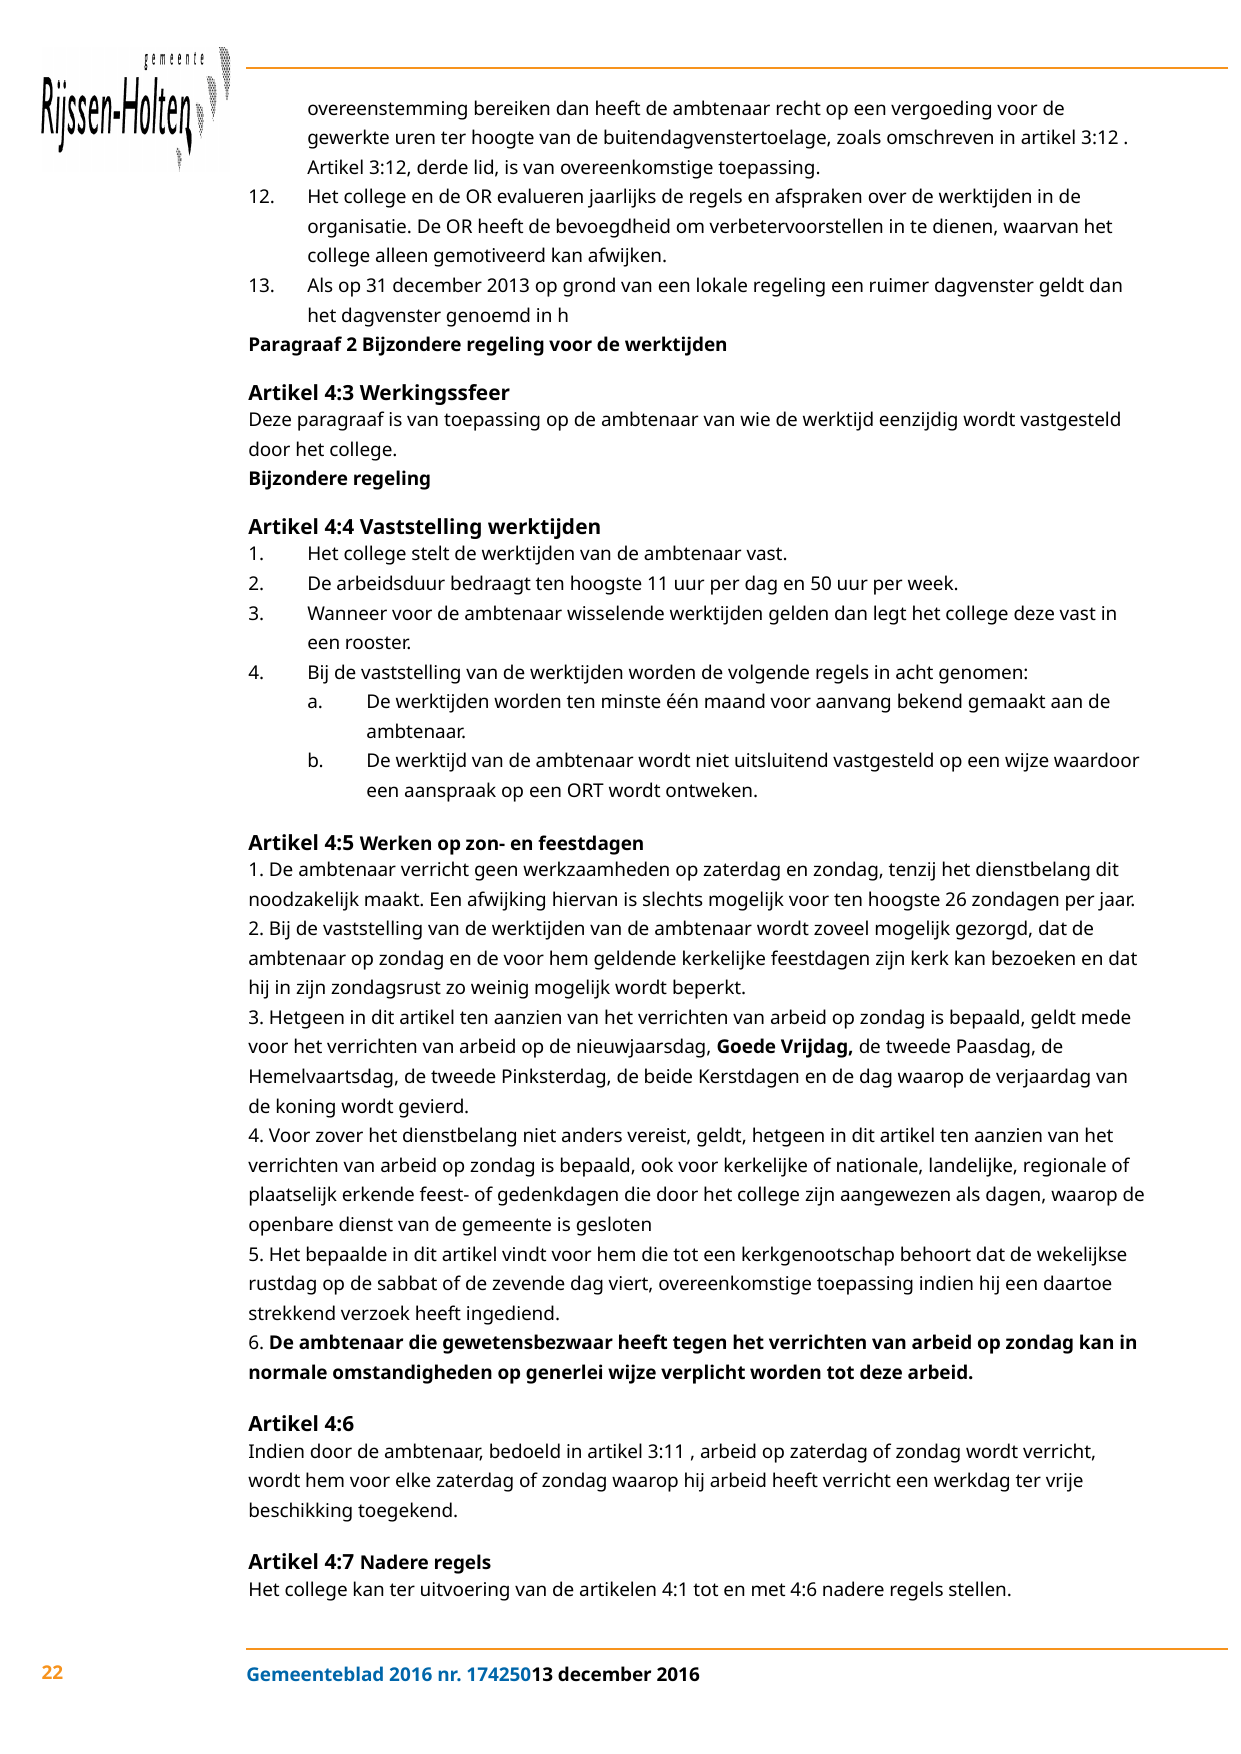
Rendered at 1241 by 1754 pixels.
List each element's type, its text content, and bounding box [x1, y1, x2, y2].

list Het college stelt de werktijden van de ambtenaar vast. [248, 541, 1152, 566]
list Wanneer voor de ambtenaar wisselende werktijden gelden dan legt het college deze vast in een rooster. [248, 600, 1152, 655]
text Artikel 4:7 Nadere regels [248, 1547, 1152, 1576]
list De werktijd van de ambtenaar wordt niet uitsluitend vastgesteld op een wijze waardoor een aanspraak op een ORT wordt ontweken. [307, 748, 1152, 803]
text Het college kan ter uitvoering van de artikelen 4:1 tot en met 4:6 nadere regels stellen. [248, 1576, 1152, 1602]
text 4. Voor zover het dienstbelang niet anders vereist, geldt, hetgeen in dit artikel ten aanzien van het verrichten van arbeid op zondag is bepaald, ook voor kerkelijke of nationale, landelijke, regionale of plaatselijk erkende feest- of gedenkdagen die door het college zijn aangewezen als dagen, waarop de openbare dienst van de gemeente is gesloten [248, 1122, 1152, 1237]
list Als op 31 december 2013 op grond van een lokale regeling een ruimer dagvenster geldt dan het dagvenster genoemd in h [248, 272, 1152, 328]
text Bijzondere regeling [248, 466, 1152, 491]
text 2. Bij de vaststelling van de werktijden van de ambtenaar wordt zoveel mogelijk gezorgd, dat de ambtenaar op zondag en de voor hem geldende kerkelijke feestdagen zijn kerk kan bezoeken en dat hij in zijn zondagsrust zo weinig mogelijk wordt beperkt. [248, 915, 1152, 1000]
list overeenstemming bereiken dan heeft de ambtenaar recht op een vergoeding voor de gewerkte uren ter hoogte van de buitendagvenstertoelage, zoals omschreven in artikel 3:12 . Artikel 3:12, derde lid, is van overeenkomstige toepassing. [248, 95, 1152, 180]
text Deze paragraaf is van toepassing op de ambtenaar van wie de werktijd eenzijdig wordt vastgesteld door het college. [248, 406, 1152, 462]
text Paragraaf 2 Bijzondere regeling voor de werktijden [248, 331, 1152, 357]
list De werktijden worden ten minste één maand voor aanvang bekend gemaakt aan de ambtenaar. [307, 688, 1152, 744]
list Bij de vaststelling van de werktijden worden de volgende regels in acht genomen: [248, 659, 1152, 685]
picture [41, 47, 231, 172]
text Artikel 4:4 Vaststelling werktijden [248, 512, 1152, 541]
text 3. Hetgeen in dit artikel ten aanzien van het verrichten van arbeid op zondag is bepaald, geldt mede voor het verrichten van arbeid op de nieuwjaarsdag, Goede Vrijdag, de tweede Paasdag, de Hemelvaartsdag, de tweede Pinksterdag, de beide Kerstdagen en de dag waarop de verjaardag van de koning wordt gevierd. [248, 1004, 1152, 1118]
text 1. De ambtenaar verricht geen werkzaamheden op zaterdag en zondag, tenzij het dienstbelang dit noodzakelijk maakt. Een afwijking hiervan is slechts mogelijk voor ten hoogste 26 zondagen per jaar. [248, 856, 1152, 911]
list Het college en de OR evalueren jaarlijks de regels en afspraken over de werktijden in de organisatie. De OR heeft de bevoegdheid om verbetervoorstellen in te dienen, waarvan het college alleen gemotiveerd kan afwijken. [248, 183, 1152, 268]
text Artikel 4:3 Werkingssfeer [248, 378, 1152, 406]
text Indien door de ambtenaar, bedoeld in artikel 3:11 , arbeid op zaterdag of zondag wordt verricht, wordt hem voor elke zaterdag of zondag waarop hij arbeid heeft verricht een werkdag ter vrije beschikking toegekend. [248, 1438, 1152, 1523]
text Artikel 4:5 Werken op zon- en feestdagen [248, 828, 1152, 856]
text 5. Het bepaalde in dit artikel vindt voor hem die tot een kerkgenootschap behoort dat de wekelijkse rustdag op de sabbat of de zevende dag viert, overeenkomstige toepassing indien hij een daartoe strekkend verzoek heeft ingediend. [248, 1241, 1152, 1326]
text 6. De ambtenaar die gewetensbezwaar heeft tegen het verrichten van arbeid op zondag kan in normale omstandigheden op generlei wijze verplicht worden tot deze arbeid. [248, 1329, 1152, 1385]
list De arbeidsduur bedraagt ten hoogste 11 uur per dag en 50 uur per week. [248, 570, 1152, 596]
text Artikel 4:6 [248, 1409, 1152, 1438]
